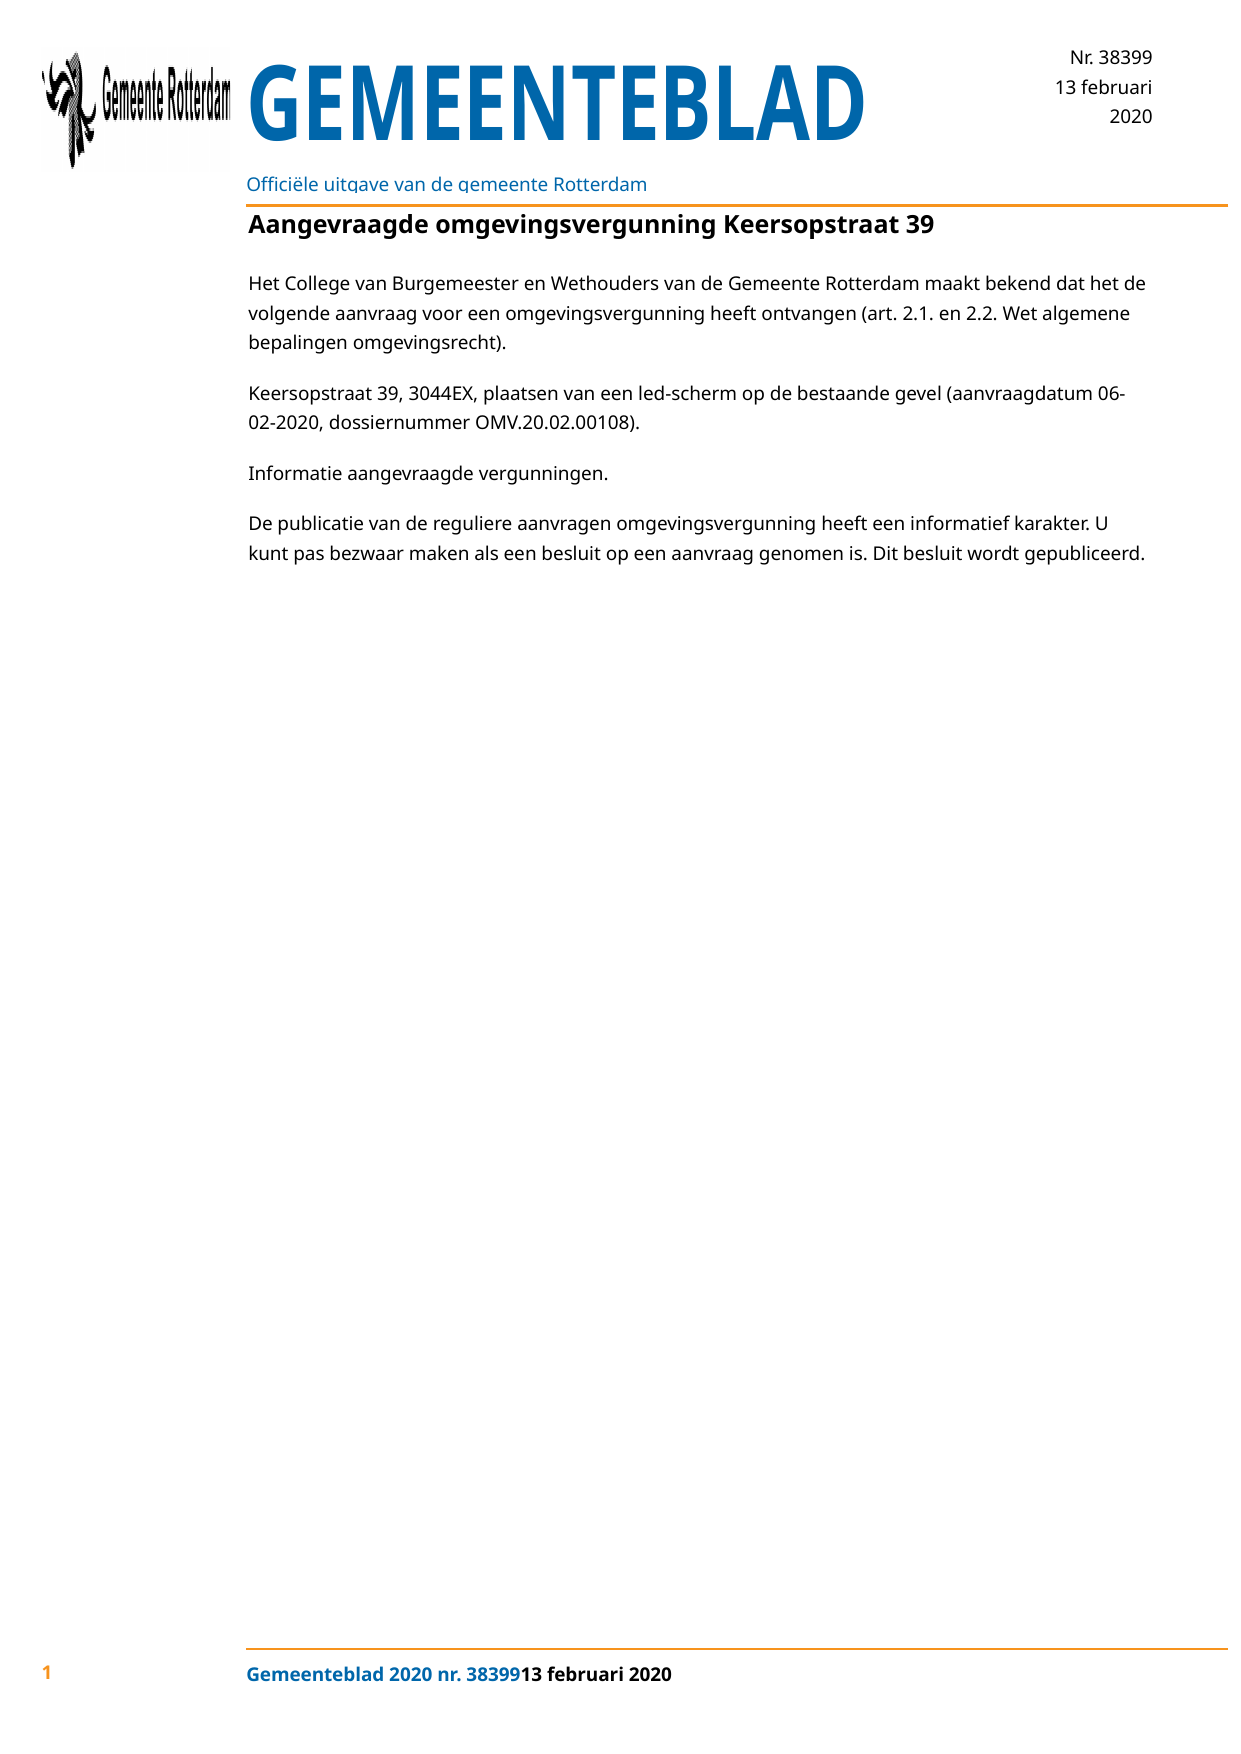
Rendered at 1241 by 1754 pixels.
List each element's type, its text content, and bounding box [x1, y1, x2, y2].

text De publicatie van de reguliere aanvragen omgevingsvergunning heeft een informatief karakter. U kunt pas bezwaar maken als een besluit op een aanvraag genomen is. Dit besluit wordt gepubliceerd. [248, 510, 1152, 566]
text Aangevraagde omgevingsvergunning Keersopstraat 39 [248, 207, 1152, 241]
text Informatie aangevraagde vergunningen. [248, 460, 1152, 486]
picture [41, 47, 231, 172]
text Het College van Burgemeester en Wethouders van de Gemeente Rotterdam maakt bekend dat het de volgende aanvraag voor een omgevingsvergunning heeft ontvangen (art. 2.1. en 2.2. Wet algemene bepalingen omgevingsrecht). [248, 270, 1152, 355]
text Keersopstraat 39, 3044EX, plaatsen van een led-scherm op de bestaande gevel (aanvraagdatum 06-02-2020, dossiernummer OMV.20.02.00108). [248, 380, 1152, 435]
